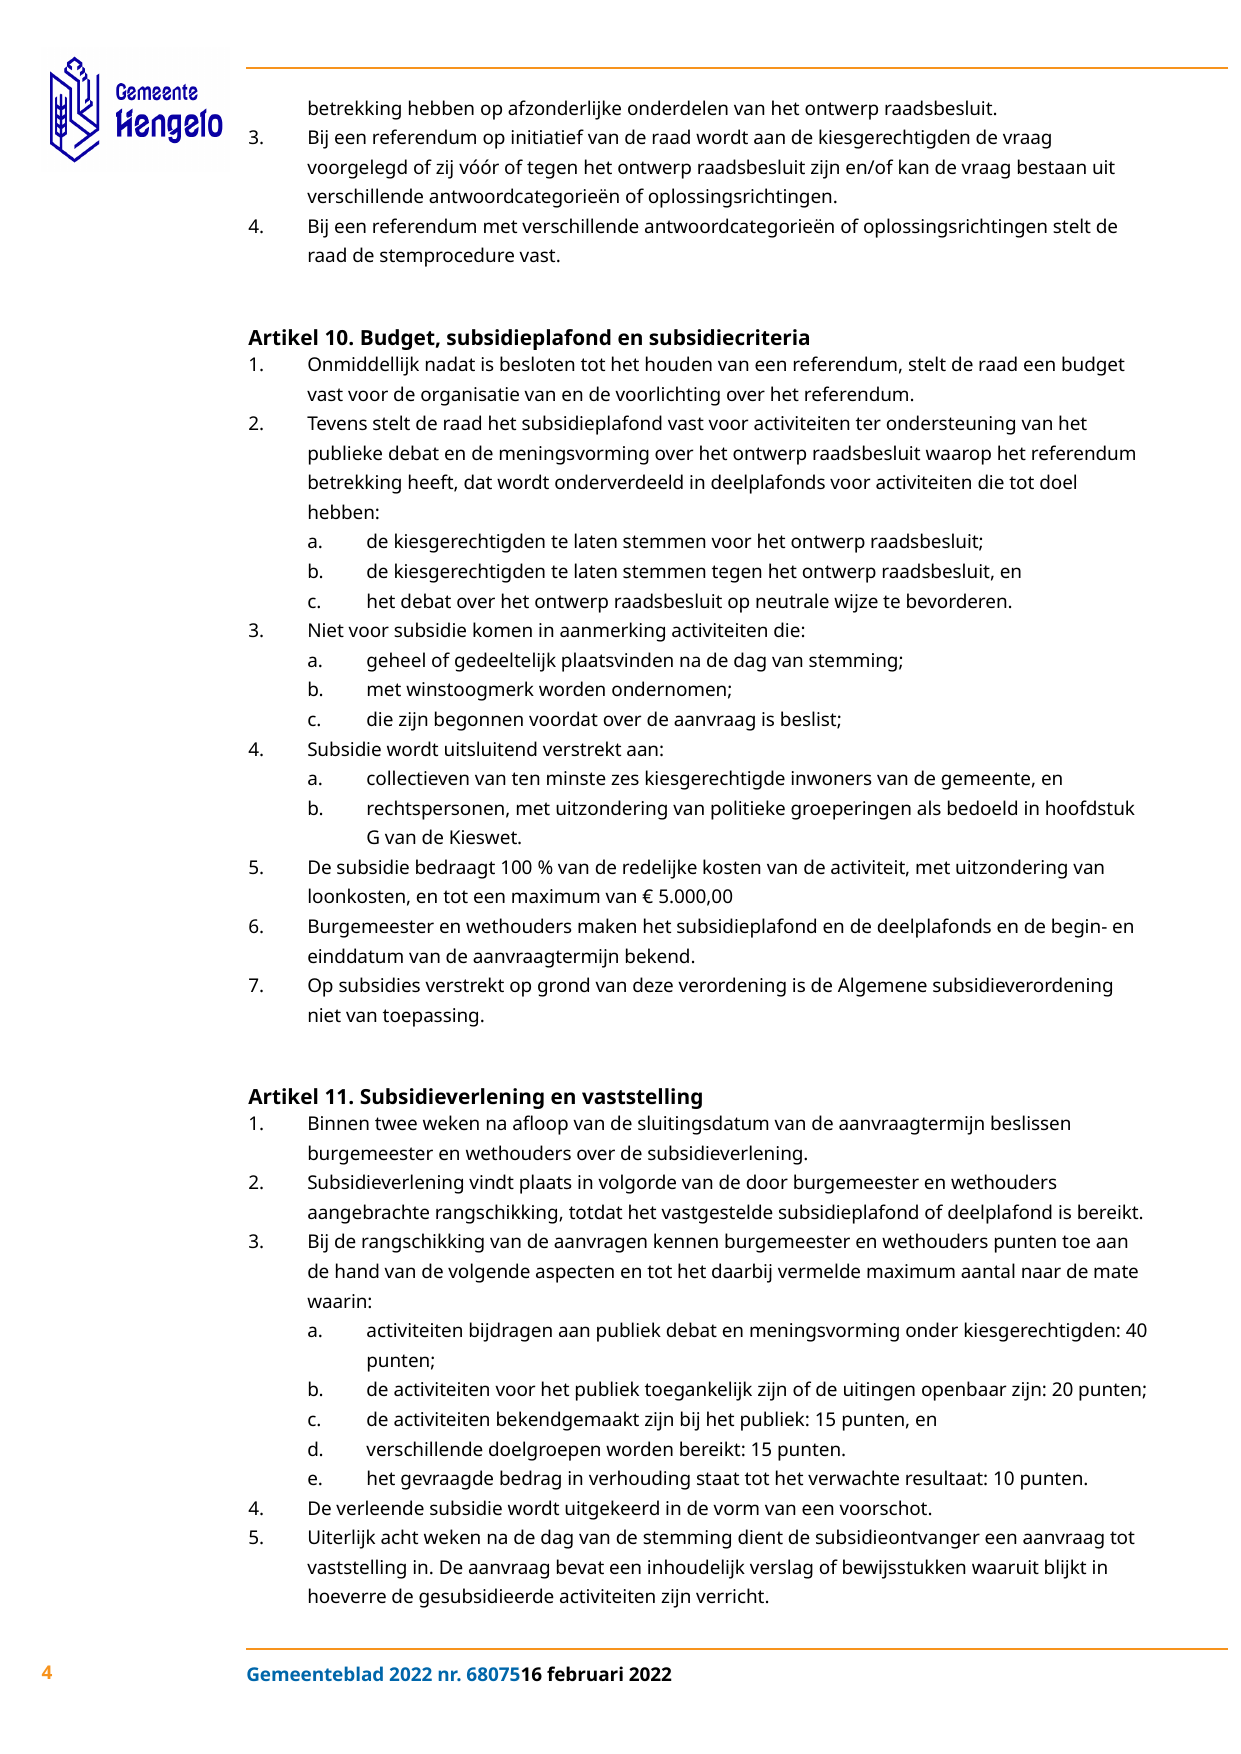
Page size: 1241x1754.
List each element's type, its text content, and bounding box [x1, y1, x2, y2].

list de kiesgerechtigden te laten stemmen tegen het ontwerp raadsbesluit, en [307, 558, 1152, 584]
list Bij een referendum met verschillende antwoordcategorieën of oplossingsrichtingen stelt de raad de stemprocedure vast. [248, 213, 1152, 268]
text Artikel 10. Budget, subsidieplafond en subsidiecriteria [248, 323, 1152, 351]
list met winstoogmerk worden ondernomen; [307, 677, 1152, 702]
list betrekking hebben op afzonderlijke onderdelen van het ontwerp raadsbesluit. [248, 95, 1152, 121]
list Uiterlijk acht weken na de dag van de stemming dient de subsidieontvanger een aanvraag tot vaststelling in. De aanvraag bevat een inhoudelijk verslag of bewijsstukken waaruit blijkt in hoeverre de gesubsidieerde activiteiten zijn verricht. [248, 1524, 1152, 1609]
list Subsidie wordt uitsluitend verstrekt aan: [248, 736, 1152, 761]
list De subsidie bedraagt 100 % van de redelijke kosten van de activiteit, met uitzondering van loonkosten, en tot een maximum van € 5.000,00 [248, 854, 1152, 909]
list Burgemeester en wethouders maken het subsidieplafond en de deelplafonds en de begin- en einddatum van de aanvraagtermijn bekend. [248, 913, 1152, 968]
list rechtspersonen, met uitzondering van politieke groeperingen als bedoeld in hoofdstuk G van de Kieswet. [307, 795, 1152, 850]
list Tevens stelt de raad het subsidieplafond vast voor activiteiten ter ondersteuning van het publieke debat en de meningsvorming over het ontwerp raadsbesluit waarop het referendum betrekking heeft, dat wordt onderverdeeld in deelplafonds voor activiteiten die tot doel hebben: [248, 410, 1152, 525]
picture [41, 47, 231, 172]
list die zijn begonnen voordat over de aanvraag is beslist; [307, 706, 1152, 732]
list Onmiddellijk nadat is besloten tot het houden van een referendum, stelt de raad een budget vast voor de organisatie van en de voorlichting over het referendum. [248, 351, 1152, 406]
list geheel of gedeeltelijk plaatsvinden na de dag van stemming; [307, 647, 1152, 673]
list Niet voor subsidie komen in aanmerking activiteiten die: [248, 617, 1152, 643]
list de activiteiten bekendgemaakt zijn bij het publiek: 15 punten, en [307, 1406, 1152, 1432]
list Bij een referendum op initiatief van de raad wordt aan de kiesgerechtigden de vraag voorgelegd of zij vóór of tegen het ontwerp raadsbesluit zijn en/of kan de vraag bestaan uit verschillende antwoordcategorieën of oplossingsrichtingen. [248, 124, 1152, 209]
list Op subsidies verstrekt op grond van deze verordening is de Algemene subsidieverordening niet van toepassing. [248, 972, 1152, 1028]
list activiteiten bijdragen aan publiek debat en meningsvorming onder kiesgerechtigden: 40 punten; [307, 1317, 1152, 1373]
list het debat over het ontwerp raadsbesluit op neutrale wijze te bevorderen. [307, 588, 1152, 613]
list Bij de rangschikking van de aanvragen kennen burgemeester en wethouders punten toe aan de hand van de volgende aspecten en tot het daarbij vermelde maximum aantal naar de mate waarin: [248, 1229, 1152, 1314]
list het gevraagde bedrag in verhouding staat tot het verwachte resultaat: 10 punten. [307, 1465, 1152, 1491]
list verschillende doelgroepen worden bereikt: 15 punten. [307, 1436, 1152, 1462]
list de kiesgerechtigden te laten stemmen voor het ontwerp raadsbesluit; [307, 529, 1152, 554]
text Artikel 11. Subsidieverlening en vaststelling [248, 1082, 1152, 1110]
list collectieven van ten minste zes kiesgerechtigde inwoners van de gemeente, en [307, 765, 1152, 791]
list Binnen twee weken na afloop van de sluitingsdatum van de aanvraagtermijn beslissen burgemeester en wethouders over de subsidieverlening. [248, 1110, 1152, 1166]
list Subsidieverlening vindt plaats in volgorde van de door burgemeester en wethouders aangebrachte rangschikking, totdat het vastgestelde subsidieplafond of deelplafond is bereikt. [248, 1169, 1152, 1225]
list de activiteiten voor het publiek toegankelijk zijn of de uitingen openbaar zijn: 20 punten; [307, 1377, 1152, 1402]
list De verleende subsidie wordt uitgekeerd in de vorm van een voorschot. [248, 1495, 1152, 1521]
